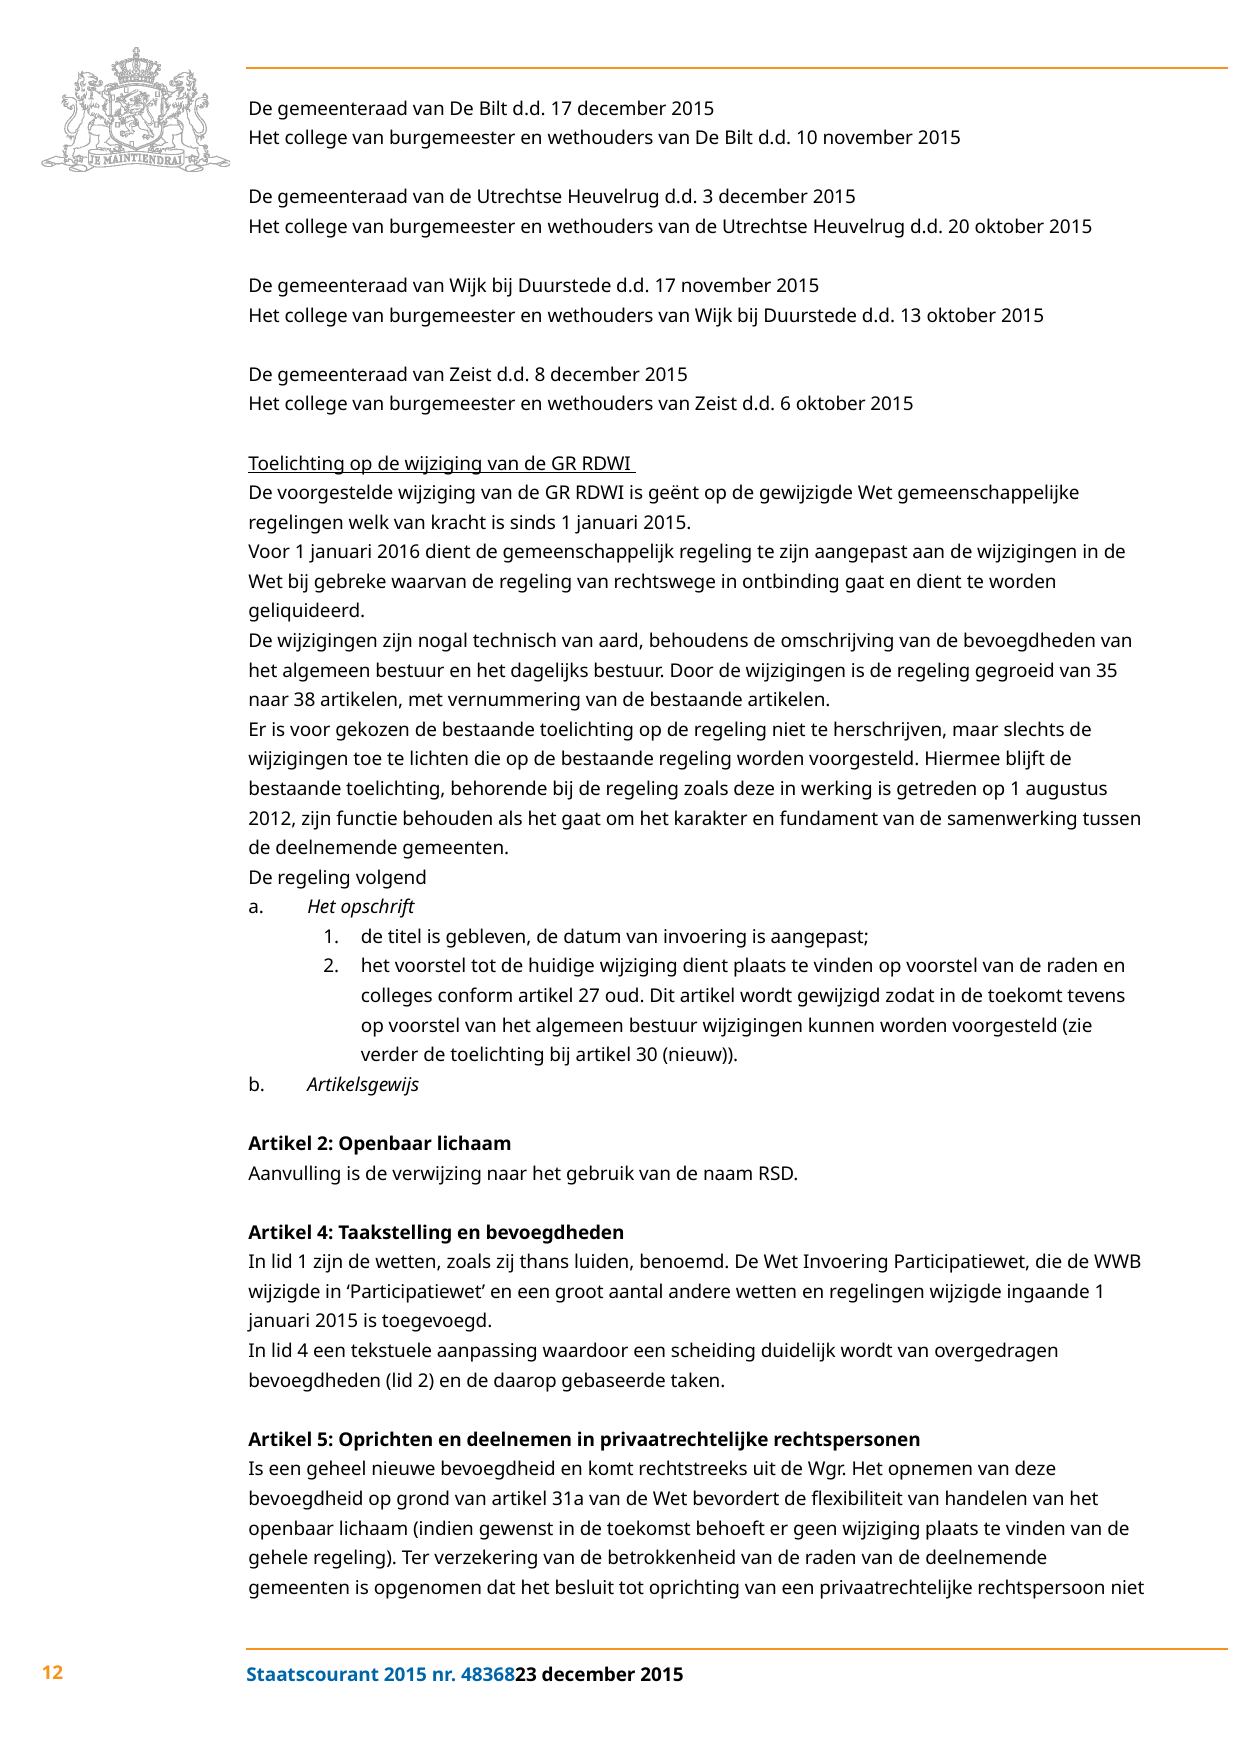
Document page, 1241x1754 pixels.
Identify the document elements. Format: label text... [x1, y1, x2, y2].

text De gemeenteraad van Wijk bij Duurstede d.d. 17 november 2015 [248, 272, 1152, 298]
list het voorstel tot de huidige wijziging dient plaats te vinden op voorstel van de raden en colleges conform artikel 27 oud. Dit artikel wordt gewijzigd zodat in de toekomt tevens op voorstel van het algemeen bestuur wijzigingen kunnen worden voorgesteld (zie verder de toelichting bij artikel 30 (nieuw)). [323, 953, 1152, 1067]
list de titel is gebleven, de datum van invoering is aangepast; [323, 923, 1152, 949]
text Toelichting op de wijziging van de GR RDWI [248, 450, 1152, 476]
text In lid 1 zijn de wetten, zoals zij thans luiden, benoemd. De Wet Invoering Participatiewet, die de WWB wijzigde in ‘Participatiewet’ en een groot aantal andere wetten en regelingen wijzigde ingaande 1 januari 2015 is toegevoegd. [248, 1248, 1152, 1333]
list Artikelsgewijs [248, 1071, 1152, 1097]
text Het college van burgemeester en wethouders van de Utrechtse Heuvelrug d.d. 20 oktober 2015 [248, 213, 1152, 239]
text Het college van burgemeester en wethouders van De Bilt d.d. 10 november 2015 [248, 124, 1152, 150]
text De gemeenteraad van Zeist d.d. 8 december 2015 [248, 361, 1152, 387]
picture [41, 47, 231, 172]
text De regeling volgend [248, 864, 1152, 890]
text In lid 4 een tekstuele aanpassing waardoor een scheiding duidelijk wordt van overgedragen bevoegdheden (lid 2) en de daarop gebaseerde taken. [248, 1337, 1152, 1393]
text Artikel 4: Taakstelling en bevoegdheden [248, 1219, 1152, 1245]
text Is een geheel nieuwe bevoegdheid en komt rechtstreeks uit de Wgr. Het opnemen van deze bevoegdheid op grond van artikel 31a van de Wet bevordert de flexibiliteit van handelen van het openbaar lichaam (indien gewenst in de toekomst behoeft er geen wijziging plaats te vinden van de gehele regeling). Ter verzekering van de betrokkenheid van de raden van de deelnemende gemeenten is opgenomen dat het besluit tot oprichting van een privaatrechtelijke rechtspersoon niet [248, 1456, 1152, 1600]
text Artikel 5: Oprichten en deelnemen in privaatrechtelijke rechtspersonen [248, 1426, 1152, 1452]
text De wijzigingen zijn nogal technisch van aard, behoudens de omschrijving van de bevoegdheden van het algemeen bestuur en het dagelijks bestuur. Door de wijzigingen is de regeling gegroeid van 35 naar 38 artikelen, met vernummering van de bestaande artikelen. [248, 627, 1152, 712]
text Het college van burgemeester en wethouders van Zeist d.d. 6 oktober 2015 [248, 391, 1152, 416]
text De gemeenteraad van De Bilt d.d. 17 december 2015 [248, 95, 1152, 121]
text Voor 1 januari 2016 dient de gemeenschappelijk regeling te zijn aangepast aan de wijzigingen in de Wet bij gebreke waarvan de regeling van rechtswege in ontbinding gaat en dient te worden geliquideerd. [248, 538, 1152, 623]
text Artikel 2: Openbaar lichaam [248, 1130, 1152, 1156]
text De voorgestelde wijziging van de GR RDWI is geënt op de gewijzigde Wet gemeenschappelijke regelingen welk van kracht is sinds 1 januari 2015. [248, 479, 1152, 535]
text Er is voor gekozen de bestaande toelichting op de regeling niet te herschrijven, maar slechts de wijzigingen toe te lichten die op de bestaande regeling worden voorgesteld. Hiermee blijft de bestaande toelichting, behorende bij de regeling zoals deze in werking is getreden op 1 augustus 2012, zijn functie behouden als het gaat om het karakter en fundament van de samenwerking tussen de deelnemende gemeenten. [248, 716, 1152, 860]
list Het opschrift [248, 893, 1152, 919]
text Aanvulling is de verwijzing naar het gebruik van de naam RSD. [248, 1160, 1152, 1186]
text Het college van burgemeester en wethouders van Wijk bij Duurstede d.d. 13 oktober 2015 [248, 302, 1152, 328]
text De gemeenteraad van de Utrechtse Heuvelrug d.d. 3 december 2015 [248, 183, 1152, 209]
